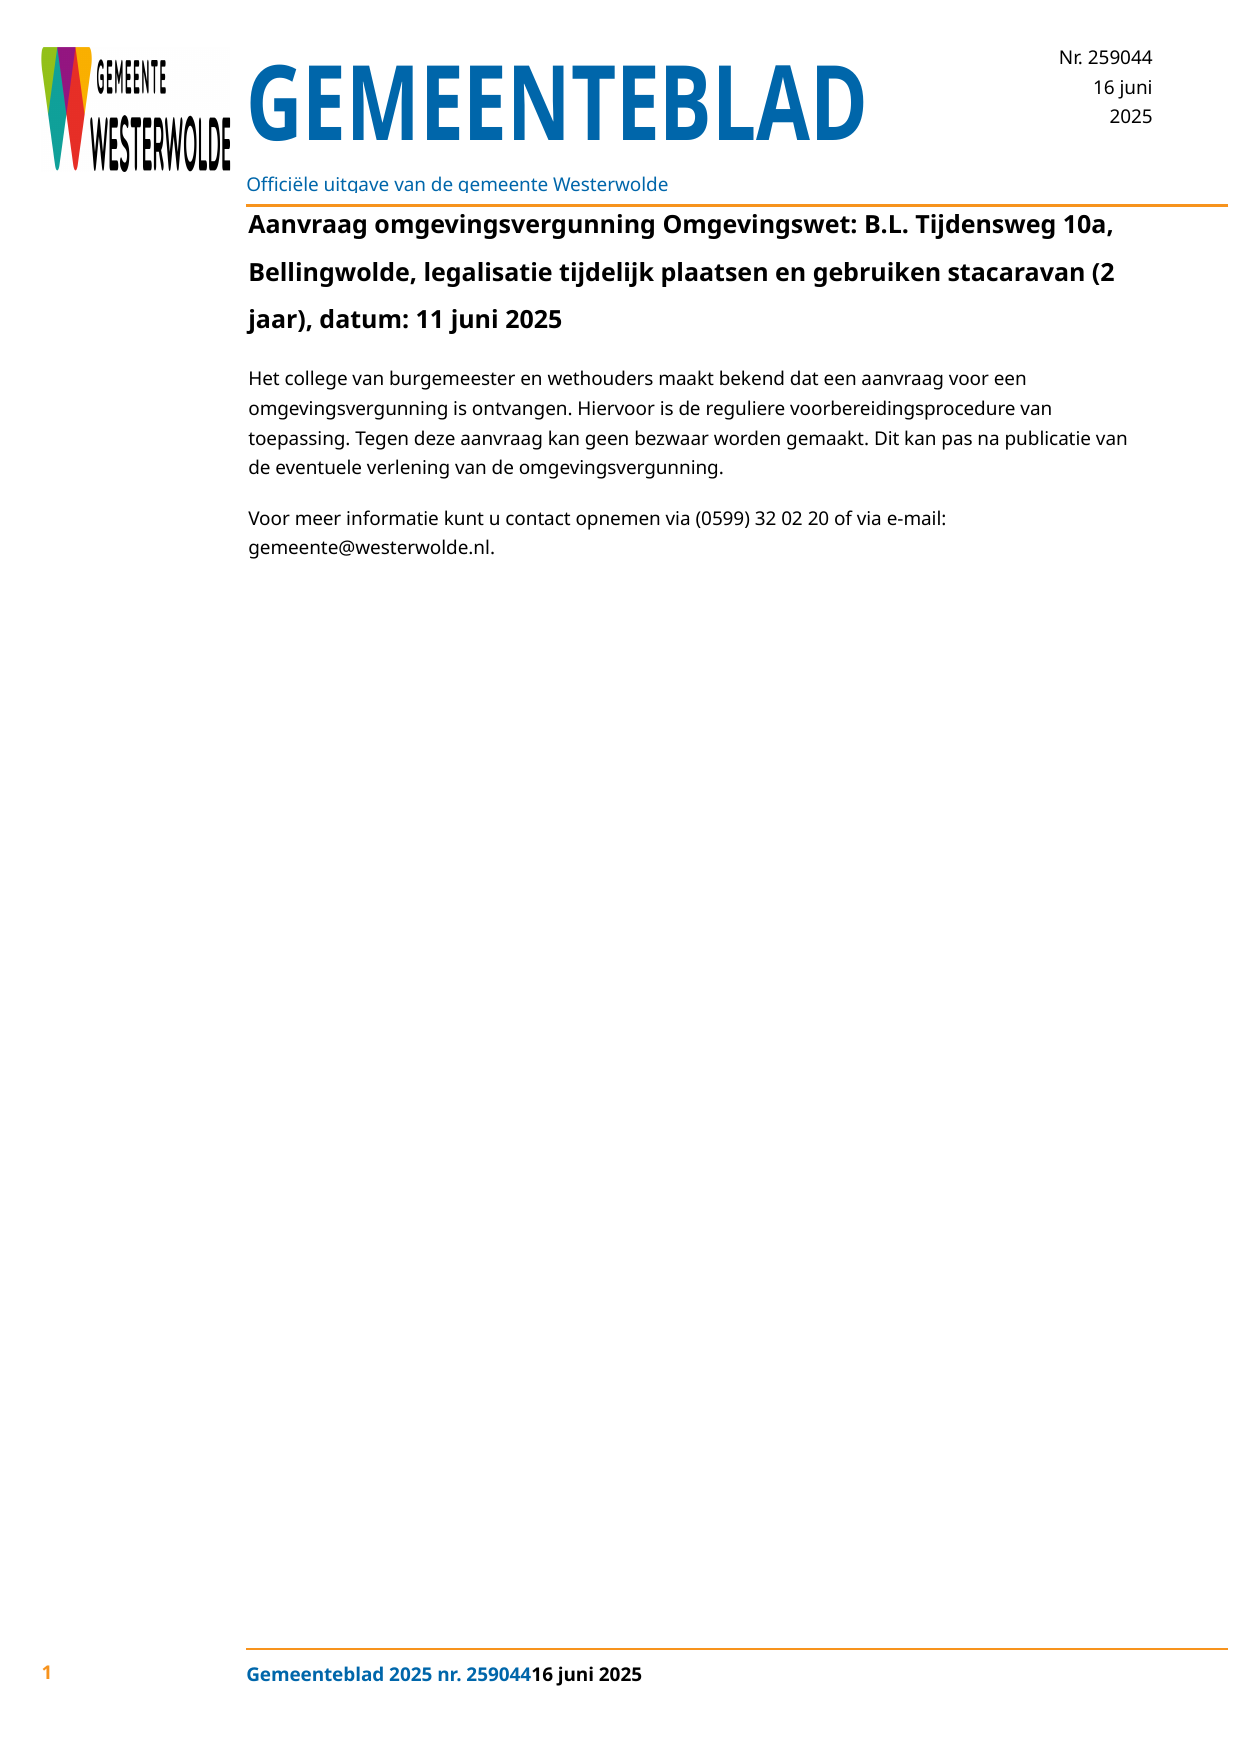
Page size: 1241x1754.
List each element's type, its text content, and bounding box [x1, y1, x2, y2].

text Aanvraag omgevingsvergunning Omgevingswet: B.L. Tijdensweg 10a, Bellingwolde, legalisatie tijdelijk plaatsen en gebruiken stacaravan (2 jaar), datum: 11 juni 2025 [248, 207, 1152, 336]
text Voor meer informatie kunt u contact opnemen via (0599) 32 02 20 of via e-mail: gemeente@westerwolde.nl. [248, 505, 1152, 560]
text Het college van burgemeester en wethouders maakt bekend dat een aanvraag voor een omgevingsvergunning is ontvangen. Hiervoor is de reguliere voorbereidingsprocedure van toepassing. Tegen deze aanvraag kan geen bezwaar worden gemaakt. Dit kan pas na publicatie van de eventuele verlening van de omgevingsvergunning. [248, 366, 1152, 480]
picture [41, 47, 231, 172]
